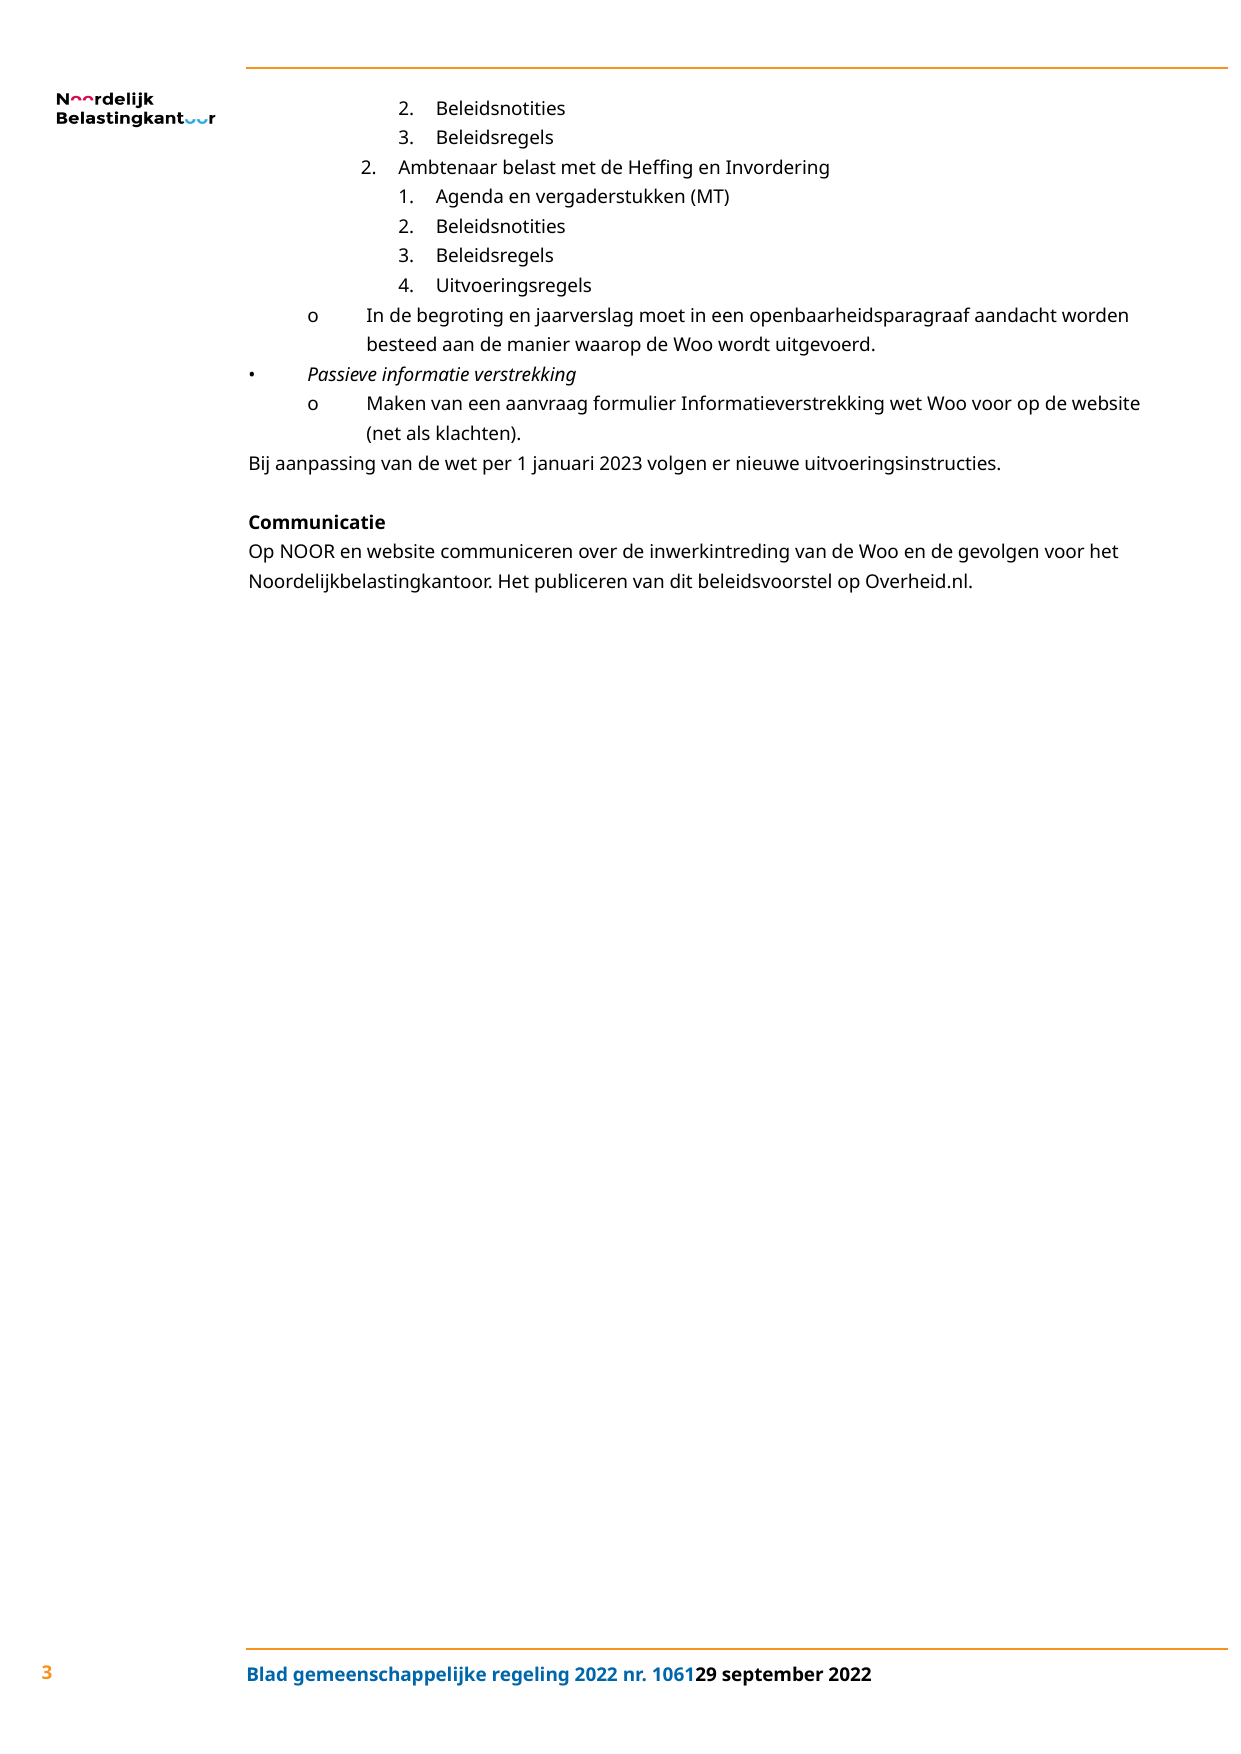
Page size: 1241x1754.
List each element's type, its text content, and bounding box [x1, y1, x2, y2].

list Agenda en vergaderstukken (MT) [398, 183, 1152, 209]
list Beleidsregels [398, 124, 1152, 150]
list Beleidsregels [398, 243, 1152, 268]
list Ambtenaar belast met de Heffing en Invordering [361, 154, 1152, 180]
picture [41, 47, 231, 172]
text Communicatie [248, 509, 1152, 535]
list Beleidsnotities [398, 213, 1152, 239]
list In de begroting en jaarverslag moet in een openbaarheidsparagraaf aandacht worden besteed aan de manier waarop de Woo wordt uitgevoerd. [307, 302, 1152, 357]
list Uitvoeringsregels [398, 272, 1152, 298]
list Maken van een aanvraag formulier Informatieverstrekking wet Woo voor op de website (net als klachten). [307, 391, 1152, 446]
text Op NOOR en website communiceren over de inwerkintreding van de Woo en de gevolgen voor het Noordelijkbelastingkantoor. Het publiceren van dit beleidsvoorstel op Overheid.nl. [248, 538, 1152, 594]
text Bij aanpassing van de wet per 1 januari 2023 volgen er nieuwe uitvoeringsinstructies. [248, 450, 1152, 476]
list Passieve informatie verstrekking [248, 361, 1152, 387]
list Beleidsnotities [398, 95, 1152, 121]
